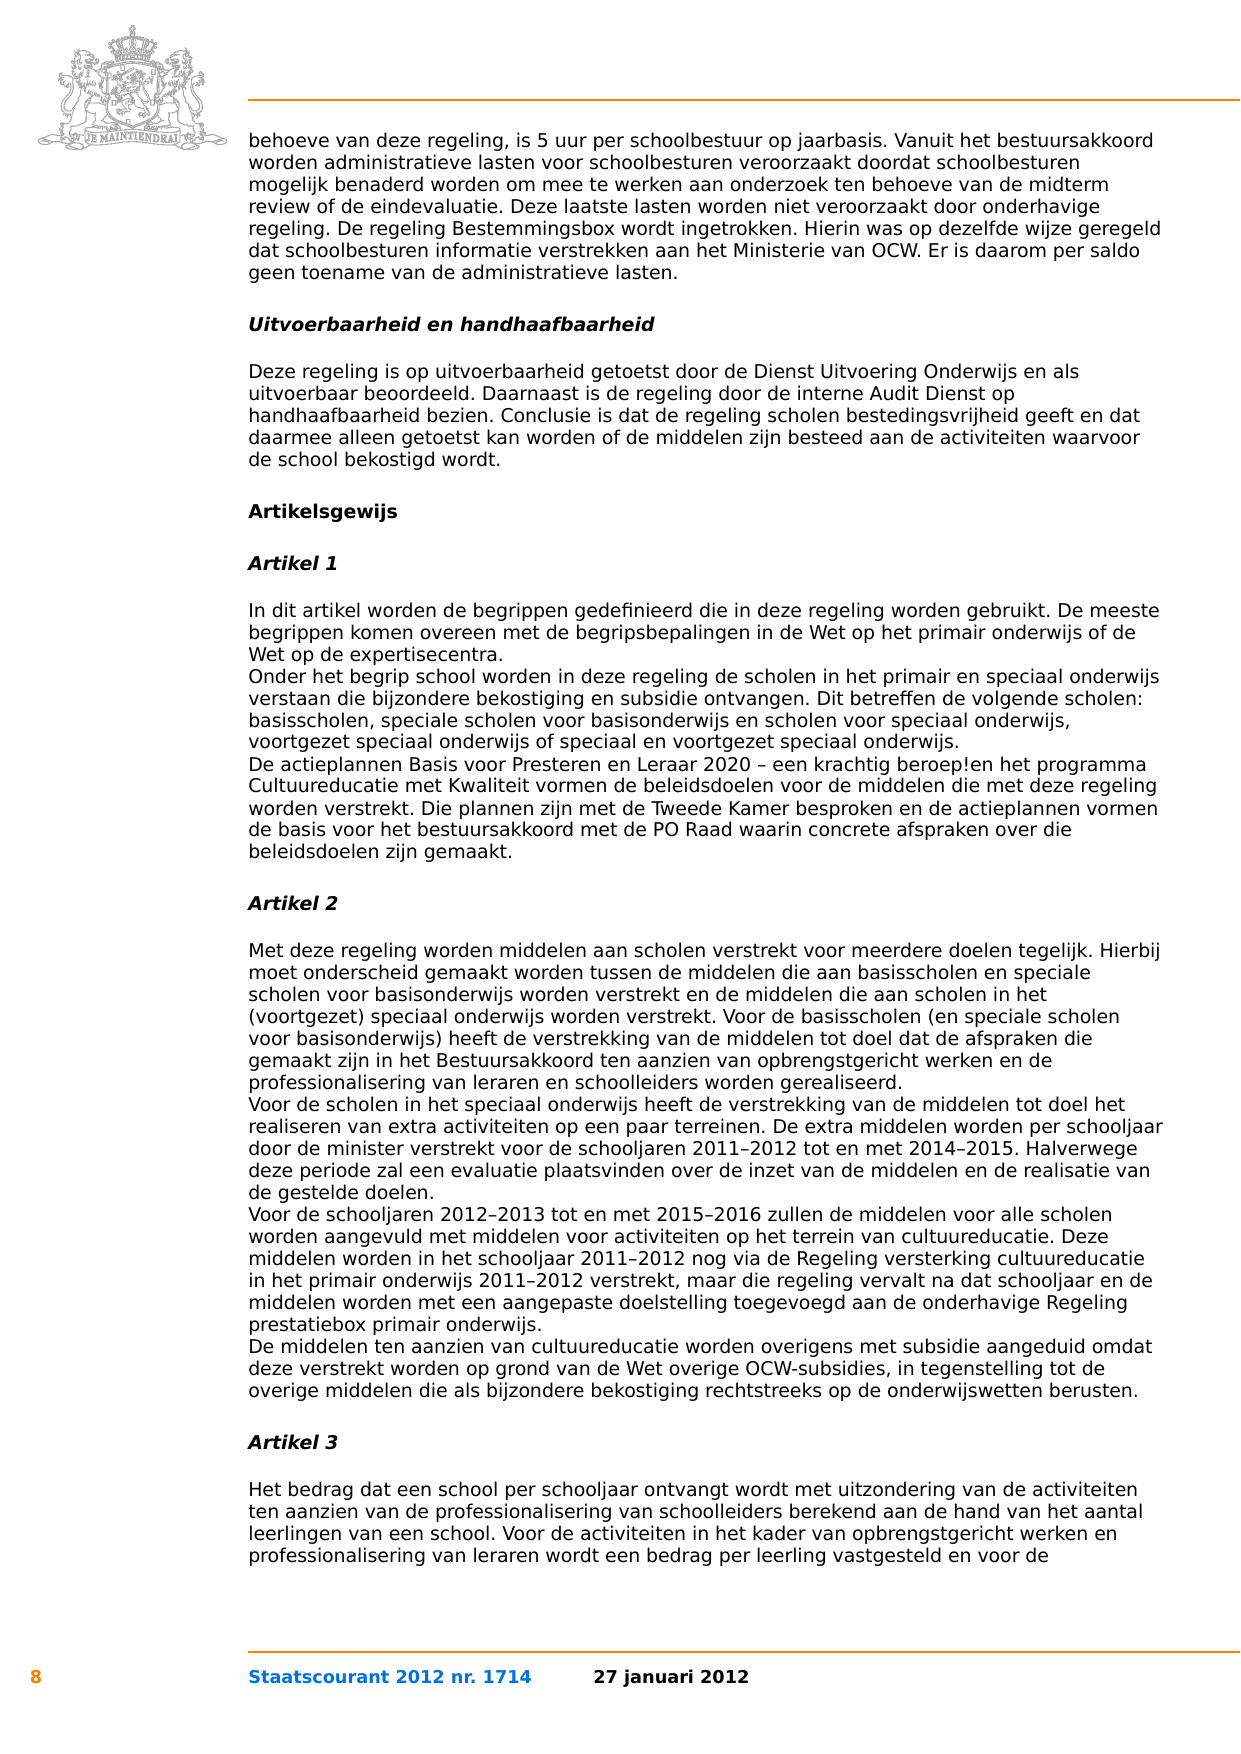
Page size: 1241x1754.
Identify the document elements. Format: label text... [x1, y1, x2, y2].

text Voor de scholen in het speciaal onderwijs heeft de verstrekking van de middelen tot doel het realiseren van extra activiteiten op een paar terreinen. De extra middelen worden per schooljaar door de minister verstrekt voor de schooljaren 2011–2012 tot en met 2014–2015. Halverwege deze periode zal een evaluatie plaatsvinden over de inzet van de middelen en de realisatie van de gestelde doelen. [248, 1094, 1163, 1204]
subtitle Uitvoerbaarheid en handhaafbaarheid [248, 314, 1163, 336]
subtitle Artikel 1 [248, 553, 1163, 574]
text De actieplannen Basis voor Presteren en Leraar 2020 – een krachtig beroep!en het programma Cultuureducatie met Kwaliteit vormen de beleidsdoelen voor de middelen die met deze regeling worden verstrekt. Die plannen zijn met de Tweede Kamer besproken en de actieplannen vormen de basis voor het bestuursakkoord met de PO Raad waarin concrete afspraken over die beleidsdoelen zijn gemaakt. [248, 753, 1163, 863]
picture [38, 25, 227, 150]
subtitle Artikelsgewijs [248, 501, 1163, 523]
text Voor de schooljaren 2012–2013 tot en met 2015–2016 zullen de middelen voor alle scholen worden aangevuld met middelen voor activiteiten op het terrein van cultuureducatie. Deze middelen worden in het schooljaar 2011–2012 nog via de Regeling versterking cultuureducatie in het primair onderwijs 2011–2012 verstrekt, maar die regeling vervalt na dat schooljaar en de middelen worden met een aangepaste doelstelling toegevoegd aan de onderhavige Regeling prestatiebox primair onderwijs. [248, 1204, 1163, 1336]
text Deze regeling is op uitvoerbaarheid getoetst door de Dienst Uitvoering Onderwijs en als uitvoerbaar beoordeeld. Daarnaast is de regeling door de interne Audit Dienst op handhaafbaarheid bezien. Conclusie is dat de regeling scholen bestedingsvrijheid geeft en dat daarmee alleen getoetst kan worden of de middelen zijn besteed aan de activiteiten waarvoor de school bekostigd wordt. [248, 361, 1163, 471]
text De middelen ten aanzien van cultuureducatie worden overigens met subsidie aangeduid omdat deze verstrekt worden op grond van de Wet overige OCW-subsidies, in tegenstelling tot de overige middelen die als bijzondere bekostiging rechtstreeks op de onderwijswetten berusten. [248, 1336, 1163, 1402]
text behoeve van deze regeling, is 5 uur per schoolbestuur op jaarbasis. Vanuit het bestuursakkoord worden administratieve lasten voor schoolbesturen veroorzaakt doordat schoolbesturen mogelijk benaderd worden om mee te werken aan onderzoek ten behoeve van de midterm review of de eindevaluatie. Deze laatste lasten worden niet veroorzaakt door onderhavige regeling. De regeling Bestemmingsbox wordt ingetrokken. Hierin was op dezelfde wijze geregeld dat schoolbesturen informatie verstrekken aan het Ministerie van OCW. Er is daarom per saldo geen toename van de administratieve lasten. [248, 130, 1163, 284]
text In dit artikel worden de begrippen gedefinieerd die in deze regeling worden gebruikt. De meeste begrippen komen overeen met de begripsbepalingen in de Wet op het primair onderwijs of de Wet op de expertisecentra. [248, 599, 1163, 666]
subtitle Artikel 2 [248, 893, 1163, 915]
text Met deze regeling worden middelen aan scholen verstrekt voor meerdere doelen tegelijk. Hierbij moet onderscheid gemaakt worden tussen de middelen die aan basisscholen en speciale scholen voor basisonderwijs worden verstrekt en de middelen die aan scholen in het (voortgezet) speciaal onderwijs worden verstrekt. Voor de basisscholen (en speciale scholen voor basisonderwijs) heeft de verstrekking van de middelen tot doel dat de afspraken die gemaakt zijn in het Bestuursakkoord ten aanzien van opbrengstgericht werken en de professionalisering van leraren en schoolleiders worden gerealiseerd. [248, 940, 1163, 1094]
subtitle Artikel 3 [248, 1432, 1163, 1454]
text Het bedrag dat een school per schooljaar ontvangt wordt met uitzondering van de activiteiten ten aanzien van de professionalisering van schoolleiders berekend aan de hand van het aantal leerlingen van een school. Voor de activiteiten in het kader van opbrengstgericht werken en professionalisering van leraren wordt een bedrag per leerling vastgesteld en voor de [248, 1479, 1163, 1567]
text Onder het begrip school worden in deze regeling de scholen in het primair en speciaal onderwijs verstaan die bijzondere bekostiging en subsidie ontvangen. Dit betreffen de volgende scholen: basisscholen, speciale scholen voor basisonderwijs en scholen voor speciaal onderwijs, voortgezet speciaal onderwijs of speciaal en voortgezet speciaal onderwijs. [248, 666, 1163, 753]
